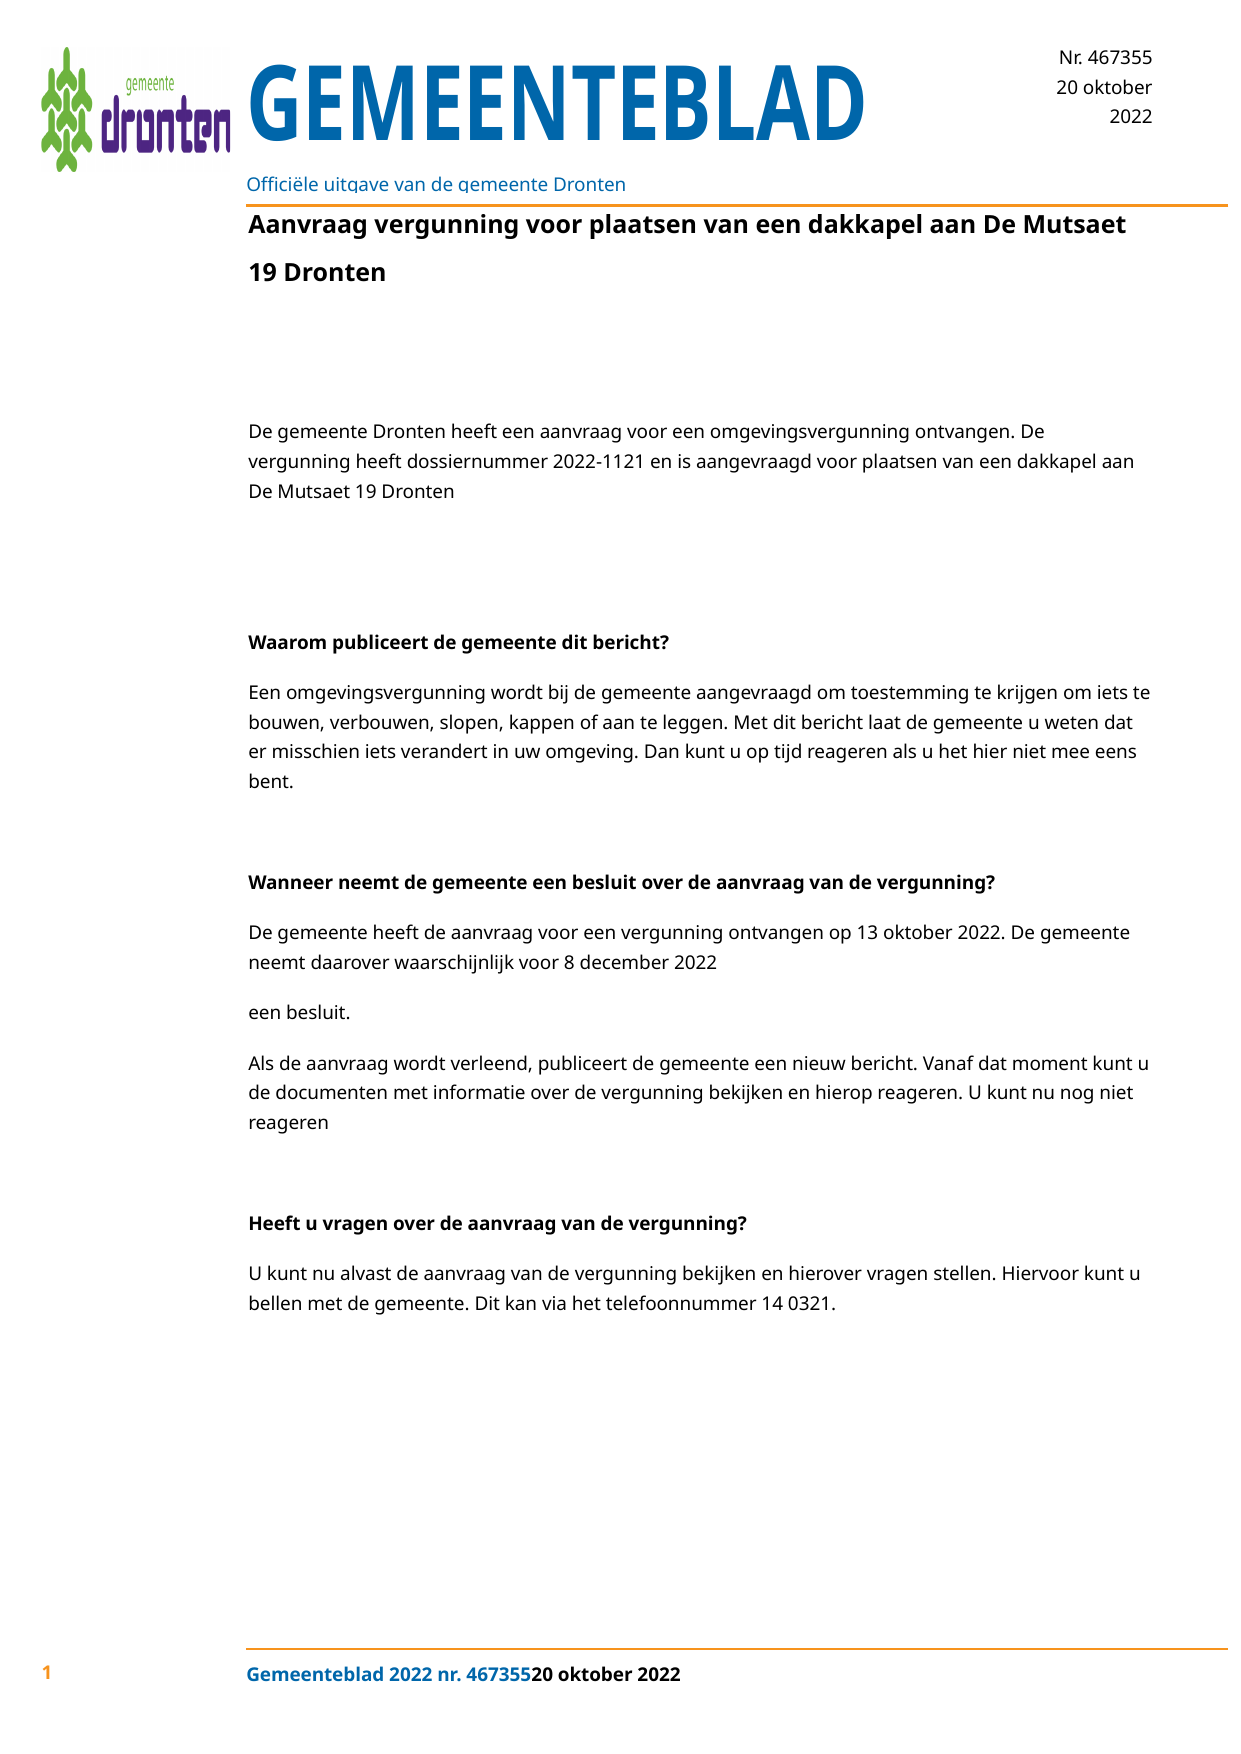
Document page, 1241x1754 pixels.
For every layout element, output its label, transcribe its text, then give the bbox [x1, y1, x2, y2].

text Waarom publiceert de gemeente dit bericht? [248, 629, 1152, 655]
text Heeft u vragen over de aanvraag van de vergunning? [248, 1210, 1152, 1236]
text De gemeente heeft de aanvraag voor een vergunning ontvangen op 13 oktober 2022. De gemeente neemt daarover waarschijnlijk voor 8 december 2022 [248, 919, 1152, 975]
text Wanneer neemt de gemeente een besluit over de aanvraag van de vergunning? [248, 869, 1152, 895]
text een besluit. [248, 999, 1152, 1025]
text Een omgevingsvergunning wordt bij de gemeente aangevraagd om toestemming te krijgen om iets te bouwen, verbouwen, slopen, kappen of aan te leggen. Met dit bericht laat de gemeente u weten dat er misschien iets verandert in uw omgeving. Dan kunt u op tijd reageren als u het hier niet mee eens bent. [248, 679, 1152, 794]
picture [41, 47, 231, 172]
text De gemeente Dronten heeft een aanvraag voor een omgevingsvergunning ontvangen. De vergunning heeft dossiernummer 2022-1121 en is aangevraagd voor plaatsen van een dakkapel aan De Mutsaet 19 Dronten [248, 419, 1152, 504]
text Als de aanvraag wordt verleend, publiceert de gemeente een nieuw bericht. Vanaf dat moment kunt u de documenten met informatie over de vergunning bekijken en hierop reageren. U kunt nu nog niet reageren [248, 1050, 1152, 1135]
text Aanvraag vergunning voor plaatsen van een dakkapel aan De Mutsaet 19 Dronten [248, 207, 1152, 288]
text U kunt nu alvast de aanvraag van de vergunning bekijken en hierover vragen stellen. Hiervoor kunt u bellen met de gemeente. Dit kan via het telefoonnummer 14 0321. [248, 1260, 1152, 1316]
